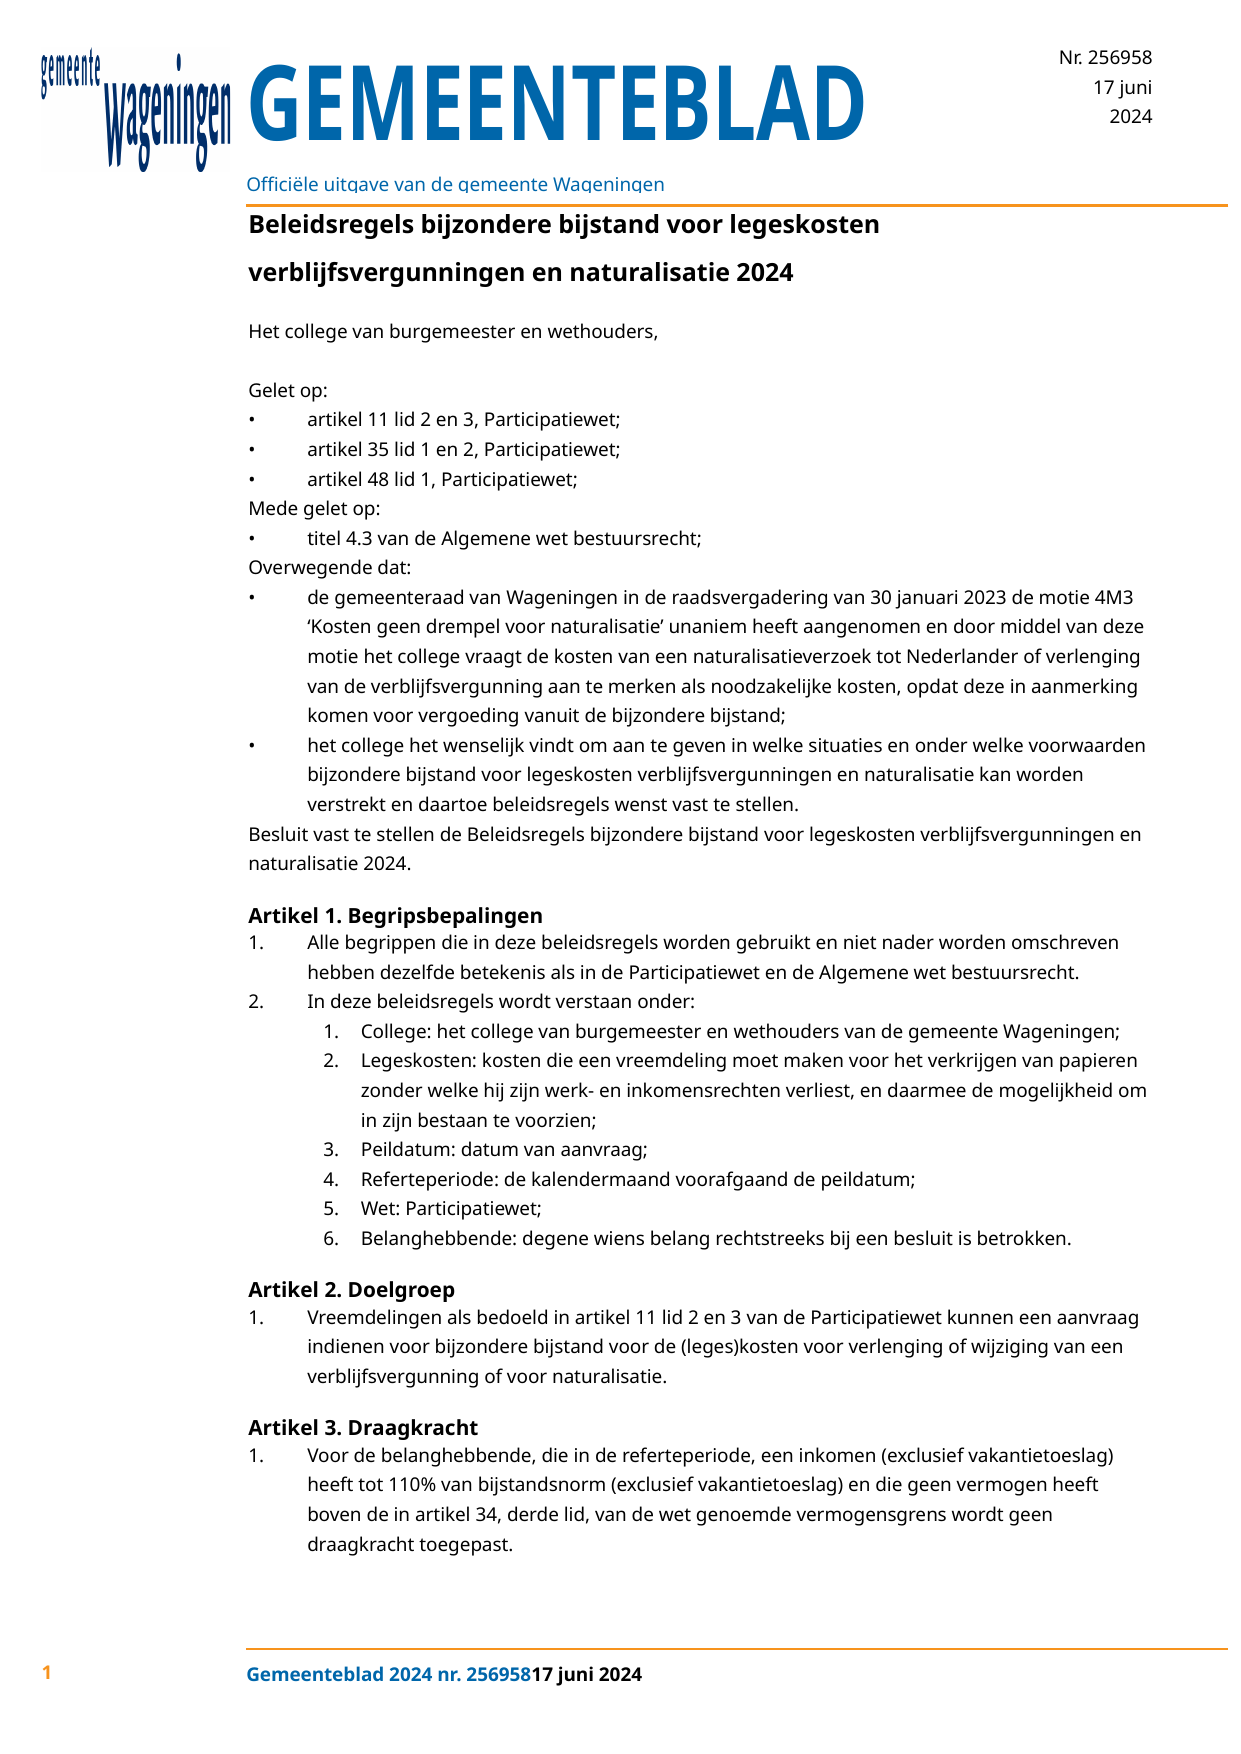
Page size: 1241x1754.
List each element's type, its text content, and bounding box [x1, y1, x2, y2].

text Overwegende dat: [248, 554, 1152, 580]
text Het college van burgemeester en wethouders, [248, 318, 1152, 344]
text Mede gelet op: [248, 495, 1152, 521]
text Beleidsregels bijzondere bijstand voor legeskosten verblijfsvergunningen en naturalisatie 2024 [248, 207, 1152, 288]
list artikel 35 lid 1 en 2, Participatiewet; [248, 436, 1152, 462]
list College: het college van burgemeester en wethouders van de gemeente Wageningen; [323, 1018, 1152, 1044]
text Artikel 1. Begripsbepalingen [248, 901, 1152, 929]
list Legeskosten: kosten die een vreemdeling moet maken voor het verkrijgen van papieren zonder welke hij zijn werk- en inkomensrechten verliest, en daarmee de mogelijkheid om in zijn bestaan te voorzien; [323, 1048, 1152, 1132]
text Artikel 3. Draagkracht [248, 1413, 1152, 1442]
list Voor de belanghebbende, die in de referteperiode, een inkomen (exclusief vakantietoeslag) heeft tot 110% van bijstandsnorm (exclusief vakantietoeslag) en die geen vermogen heeft boven de in artikel 34, derde lid, van de wet genoemde vermogensgrens wordt geen draagkracht toegepast. [248, 1442, 1152, 1556]
list artikel 48 lid 1, Participatiewet; [248, 466, 1152, 492]
text Artikel 2. Doelgroep [248, 1276, 1152, 1304]
list Vreemdelingen als bedoeld in artikel 11 lid 2 en 3 van de Participatiewet kunnen een aanvraag indienen voor bijzondere bijstand voor de (leges)kosten voor verlenging of wijziging van een verblijfsvergunning of voor naturalisatie. [248, 1304, 1152, 1389]
list het college het wenselijk vindt om aan te geven in welke situaties en onder welke voorwaarden bijzondere bijstand voor legeskosten verblijfsvergunningen en naturalisatie kan worden verstrekt en daartoe beleidsregels wenst vast te stellen. [248, 732, 1152, 817]
list In deze beleidsregels wordt verstaan onder: [248, 988, 1152, 1014]
list Referteperiode: de kalendermaand voorafgaand de peildatum; [323, 1166, 1152, 1192]
list artikel 11 lid 2 en 3, Participatiewet; [248, 407, 1152, 432]
list Alle begrippen die in deze beleidsregels worden gebruikt en niet nader worden omschreven hebben dezelfde betekenis als in de Participatiewet en de Algemene wet bestuursrecht. [248, 929, 1152, 984]
list Wet: Participatiewet; [323, 1196, 1152, 1221]
picture [41, 47, 231, 172]
text Besluit vast te stellen de Beleidsregels bijzondere bijstand voor legeskosten verblijfsvergunningen en naturalisatie 2024. [248, 821, 1152, 876]
list de gemeenteraad van Wageningen in de raadsvergadering van 30 januari 2023 de motie 4M3 ‘Kosten geen drempel voor naturalisatie’ unaniem heeft aangenomen en door middel van deze motie het college vraagt de kosten van een naturalisatieverzoek tot Nederlander of verlenging van de verblijfsvergunning aan te merken als noodzakelijke kosten, opdat deze in aanmerking komen voor vergoeding vanuit de bijzondere bijstand; [248, 584, 1152, 728]
list Peildatum: datum van aanvraag; [323, 1136, 1152, 1162]
list titel 4.3 van de Algemene wet bestuursrecht; [248, 525, 1152, 551]
text Gelet op: [248, 377, 1152, 403]
list Belanghebbende: degene wiens belang rechtstreeks bij een besluit is betrokken. [323, 1225, 1152, 1251]
